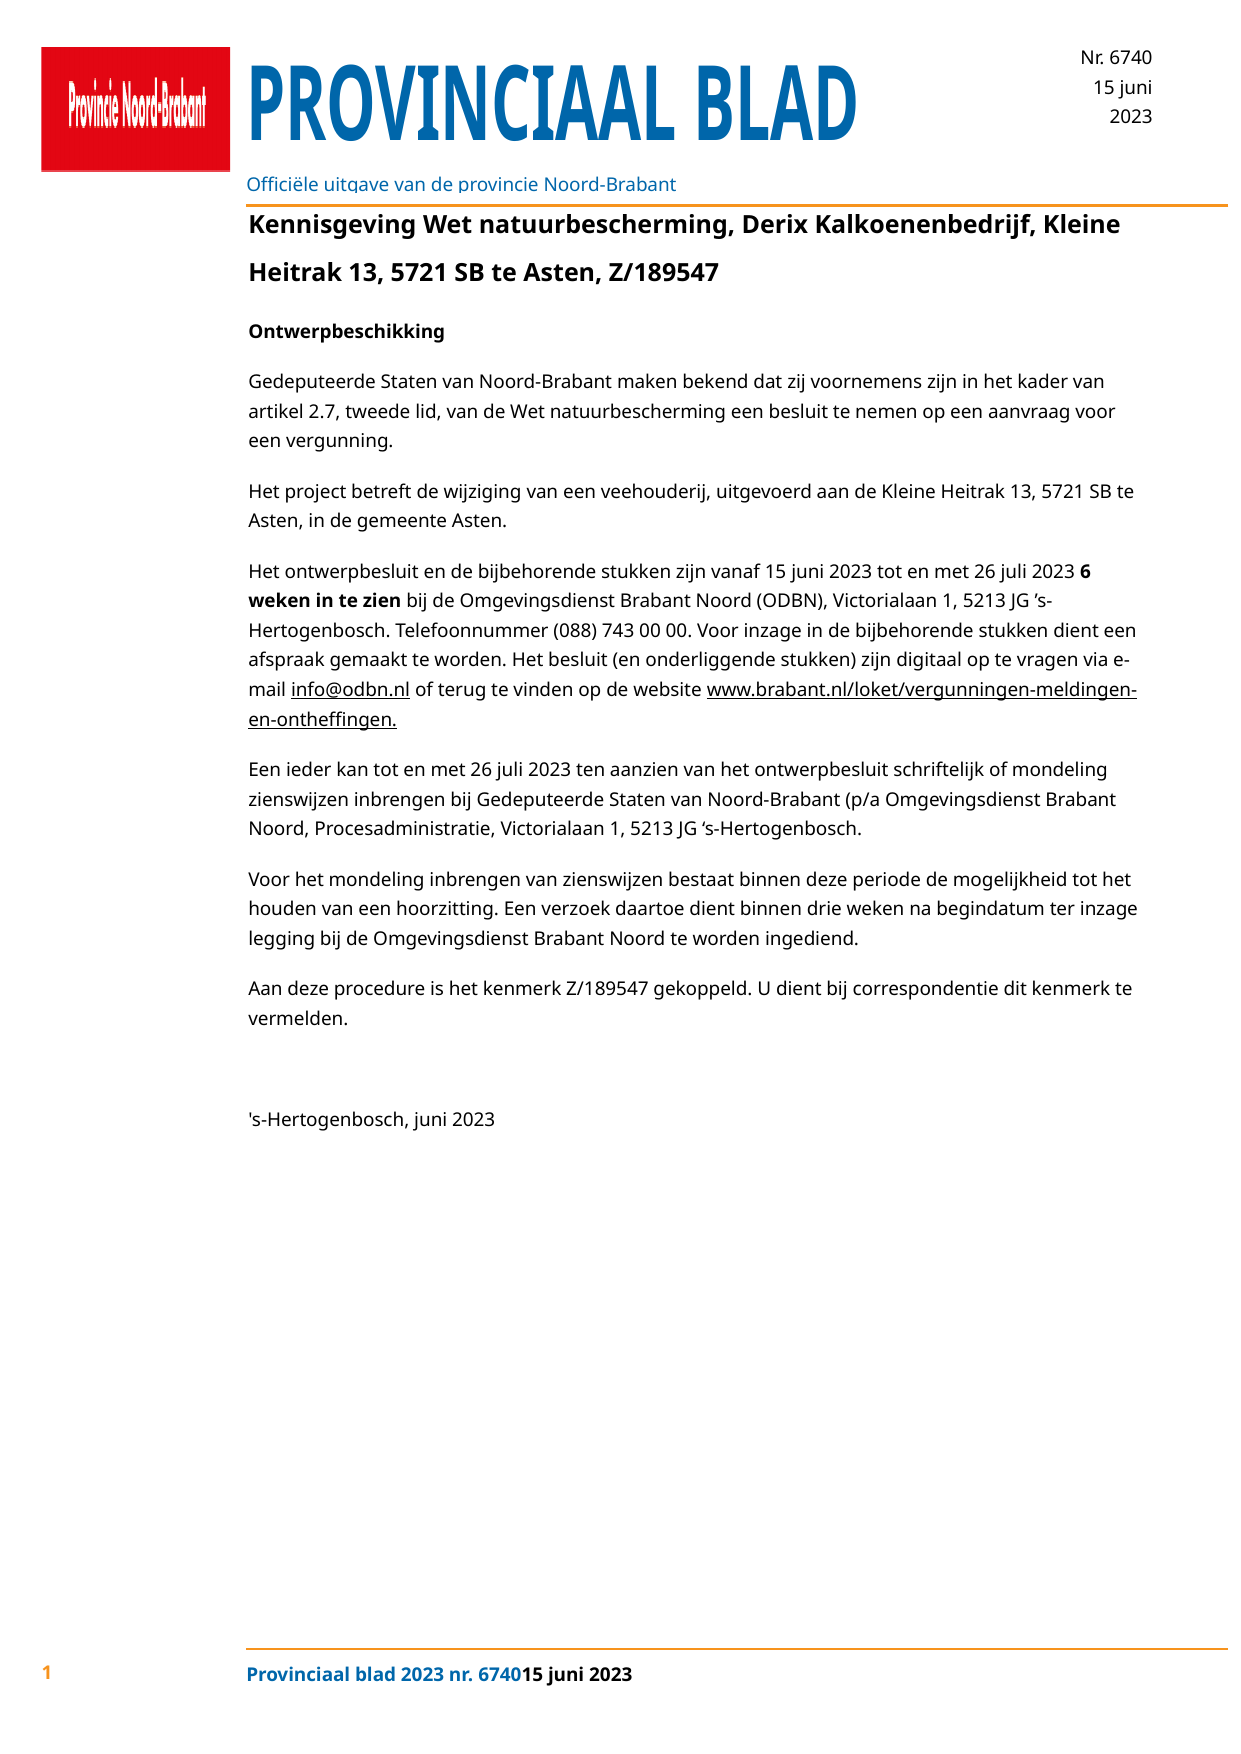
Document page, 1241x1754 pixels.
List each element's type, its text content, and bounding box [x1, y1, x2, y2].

text Aan deze procedure is het kenmerk Z/189547 gekoppeld. U dient bij correspondentie dit kenmerk te vermelden. [248, 975, 1152, 1031]
text Voor het mondeling inbrengen van zienswijzen bestaat binnen deze periode de mogelijkheid tot het houden van een hoorzitting. Een verzoek daartoe dient binnen drie weken na begindatum ter inzage legging bij de Omgevingsdienst Brabant Noord te worden ingediend. [248, 866, 1152, 951]
text Kennisgeving Wet natuurbescherming, Derix Kalkoenenbedrijf, Kleine Heitrak 13, 5721 SB te Asten, Z/189547 [248, 207, 1152, 288]
text 's-Hertogenbosch, juni 2023 [248, 1106, 1152, 1132]
text Het ontwerpbesluit en de bijbehorende stukken zijn vanaf 15 juni 2023 tot en met 26 juli 2023 6 weken in te zien bij de Omgevingsdienst Brabant Noord (ODBN), Victorialaan 1, 5213 JG ’s-Hertogenbosch. Telefoonnummer (088) 743 00 00. Voor inzage in de bijbehorende stukken dient een afspraak gemaakt te worden. Het besluit (en onderliggende stukken) zijn digitaal op te vragen via e-mail info@odbn.nl of terug te vinden op de website www.brabant.nl/loket/vergunningen-meldingen-en-ontheffingen. [248, 558, 1152, 732]
text Een ieder kan tot en met 26 juli 2023 ten aanzien van het ontwerpbesluit schriftelijk of mondeling zienswijzen inbrengen bij Gedeputeerde Staten van Noord-Brabant (p/a Omgevingsdienst Brabant Noord, Procesadministratie, Victorialaan 1, 5213 JG ‘s-Hertogenbosch. [248, 756, 1152, 841]
picture [41, 47, 231, 172]
text Gedeputeerde Staten van Noord-Brabant maken bekend dat zij voornemens zijn in het kader van artikel 2.7, tweede lid, van de Wet natuurbescherming een besluit te nemen op een aanvraag voor een vergunning. [248, 368, 1152, 453]
text Ontwerpbeschikking [248, 318, 1152, 344]
text Het project betreft de wijziging van een veehouderij, uitgevoerd aan de Kleine Heitrak 13, 5721 SB te Asten, in de gemeente Asten. [248, 478, 1152, 533]
